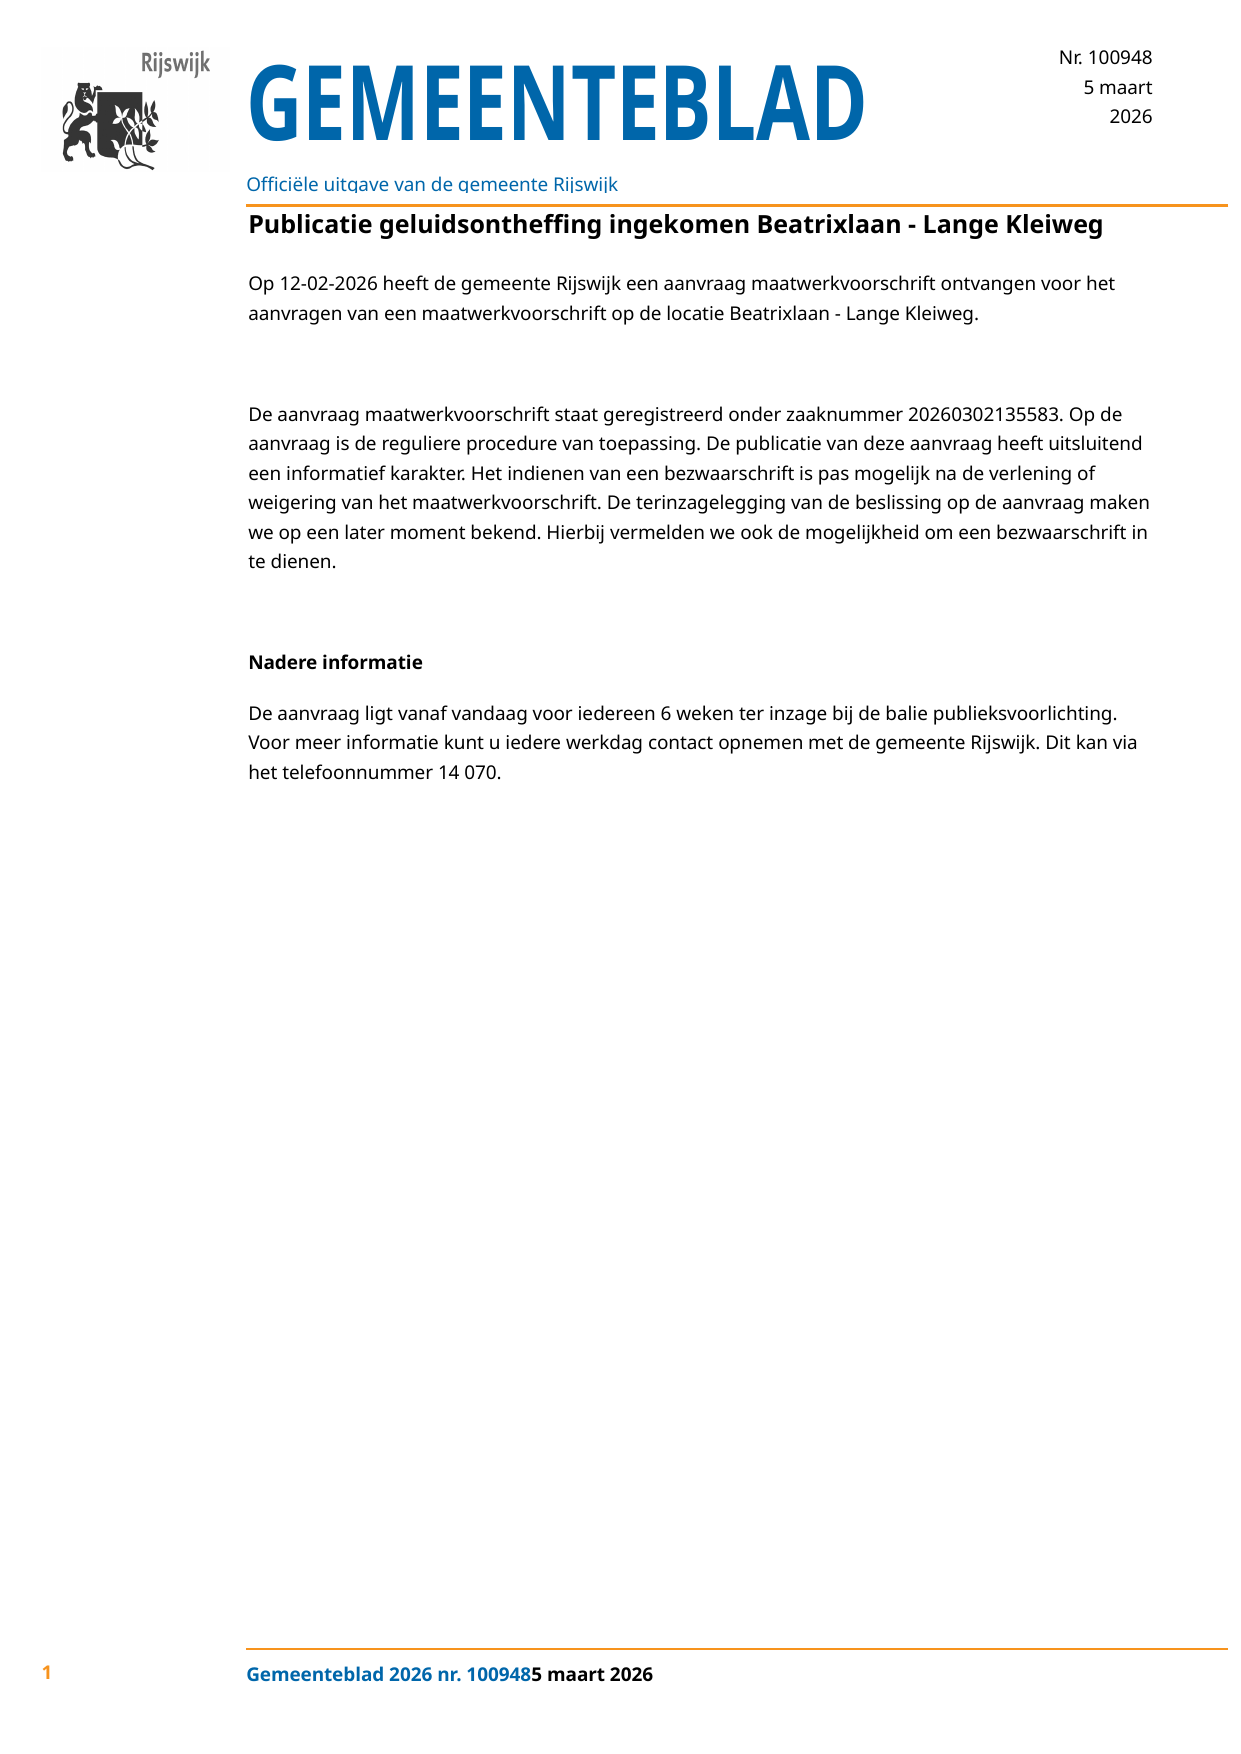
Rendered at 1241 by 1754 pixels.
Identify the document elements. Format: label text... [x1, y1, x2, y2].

text De aanvraag maatwerkvoorschrift staat geregistreerd onder zaaknummer 20260302135583. Op de aanvraag is de reguliere procedure van toepassing. De publicatie van deze aanvraag heeft uitsluitend een informatief karakter. Het indienen van een bezwaarschrift is pas mogelijk na de verlening of weigering van het maatwerkvoorschrift. De terinzagelegging van de beslissing op de aanvraag maken we op een later moment bekend. Hierbij vermelden we ook de mogelijkheid om een bezwaarschrift in te dienen. [248, 401, 1152, 574]
text Op 12-02-2026 heeft de gemeente Rijswijk een aanvraag maatwerkvoorschrift ontvangen voor het aanvragen van een maatwerkvoorschrift op de locatie Beatrixlaan - Lange Kleiweg. [248, 270, 1152, 326]
picture [41, 47, 231, 172]
text De aanvraag ligt vanaf vandaag voor iedereen 6 weken ter inzage bij de balie publieksvoorlichting. Voor meer informatie kunt u iedere werkdag contact opnemen met de gemeente Rijswijk. Dit kan via het telefoonnummer 14 070. [248, 700, 1152, 785]
text Publicatie geluidsontheffing ingekomen Beatrixlaan - Lange Kleiweg [248, 207, 1152, 241]
text Nadere informatie [248, 649, 1152, 675]
